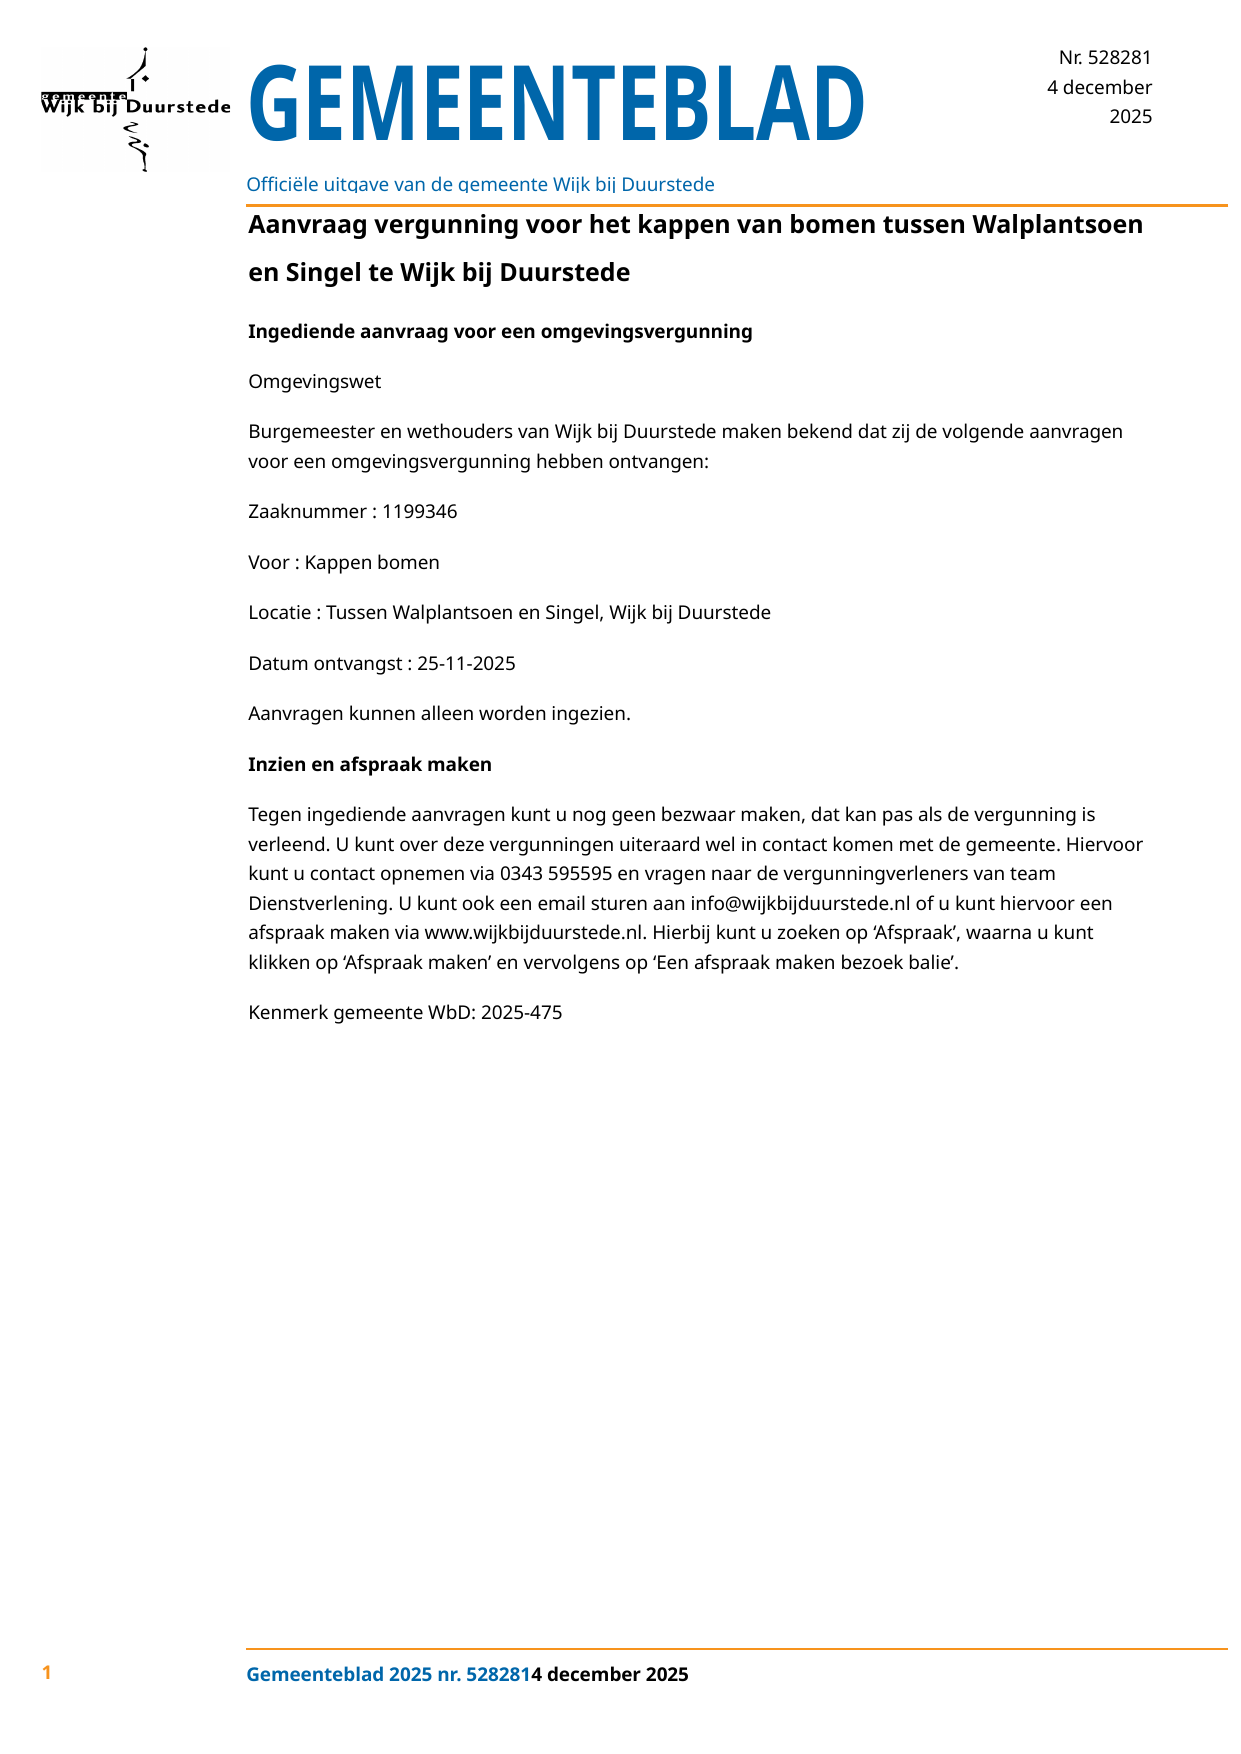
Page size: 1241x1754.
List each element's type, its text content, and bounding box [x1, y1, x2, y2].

text Tegen ingediende aanvragen kunt u nog geen bezwaar maken, dat kan pas als de vergunning is verleend. U kunt over deze vergunningen uiteraard wel in contact komen met de gemeente. Hiervoor kunt u contact opnemen via 0343 595595 en vragen naar de vergunningverleners van team Dienstverlening. U kunt ook een email sturen aan info@wijkbijduurstede.nl of u kunt hiervoor een afspraak maken via www.wijkbijduurstede.nl. Hierbij kunt u zoeken op ‘Afspraak’, waarna u kunt klikken op ‘Afspraak maken’ en vervolgens op ‘Een afspraak maken bezoek balie’. [248, 801, 1152, 975]
text Locatie : Tussen Walplantsoen en Singel, Wijk bij Duurstede [248, 599, 1152, 625]
text Aanvraag vergunning voor het kappen van bomen tussen Walplantsoen en Singel te Wijk bij Duurstede [248, 207, 1152, 288]
text Datum ontvangst : 25-11-2025 [248, 650, 1152, 676]
text Zaaknummer : 1199346 [248, 499, 1152, 524]
text Voor : Kappen bomen [248, 549, 1152, 575]
text Omgevingswet [248, 368, 1152, 394]
picture [41, 47, 231, 172]
text Burgemeester en wethouders van Wijk bij Duurstede maken bekend dat zij de volgende aanvragen voor een omgevingsvergunning hebben ontvangen: [248, 419, 1152, 474]
text Aanvragen kunnen alleen worden ingezien. [248, 700, 1152, 726]
text Inzien en afspraak maken [248, 751, 1152, 777]
text Kenmerk gemeente WbD: 2025-475 [248, 999, 1152, 1025]
text Ingediende aanvraag voor een omgevingsvergunning [248, 318, 1152, 344]
